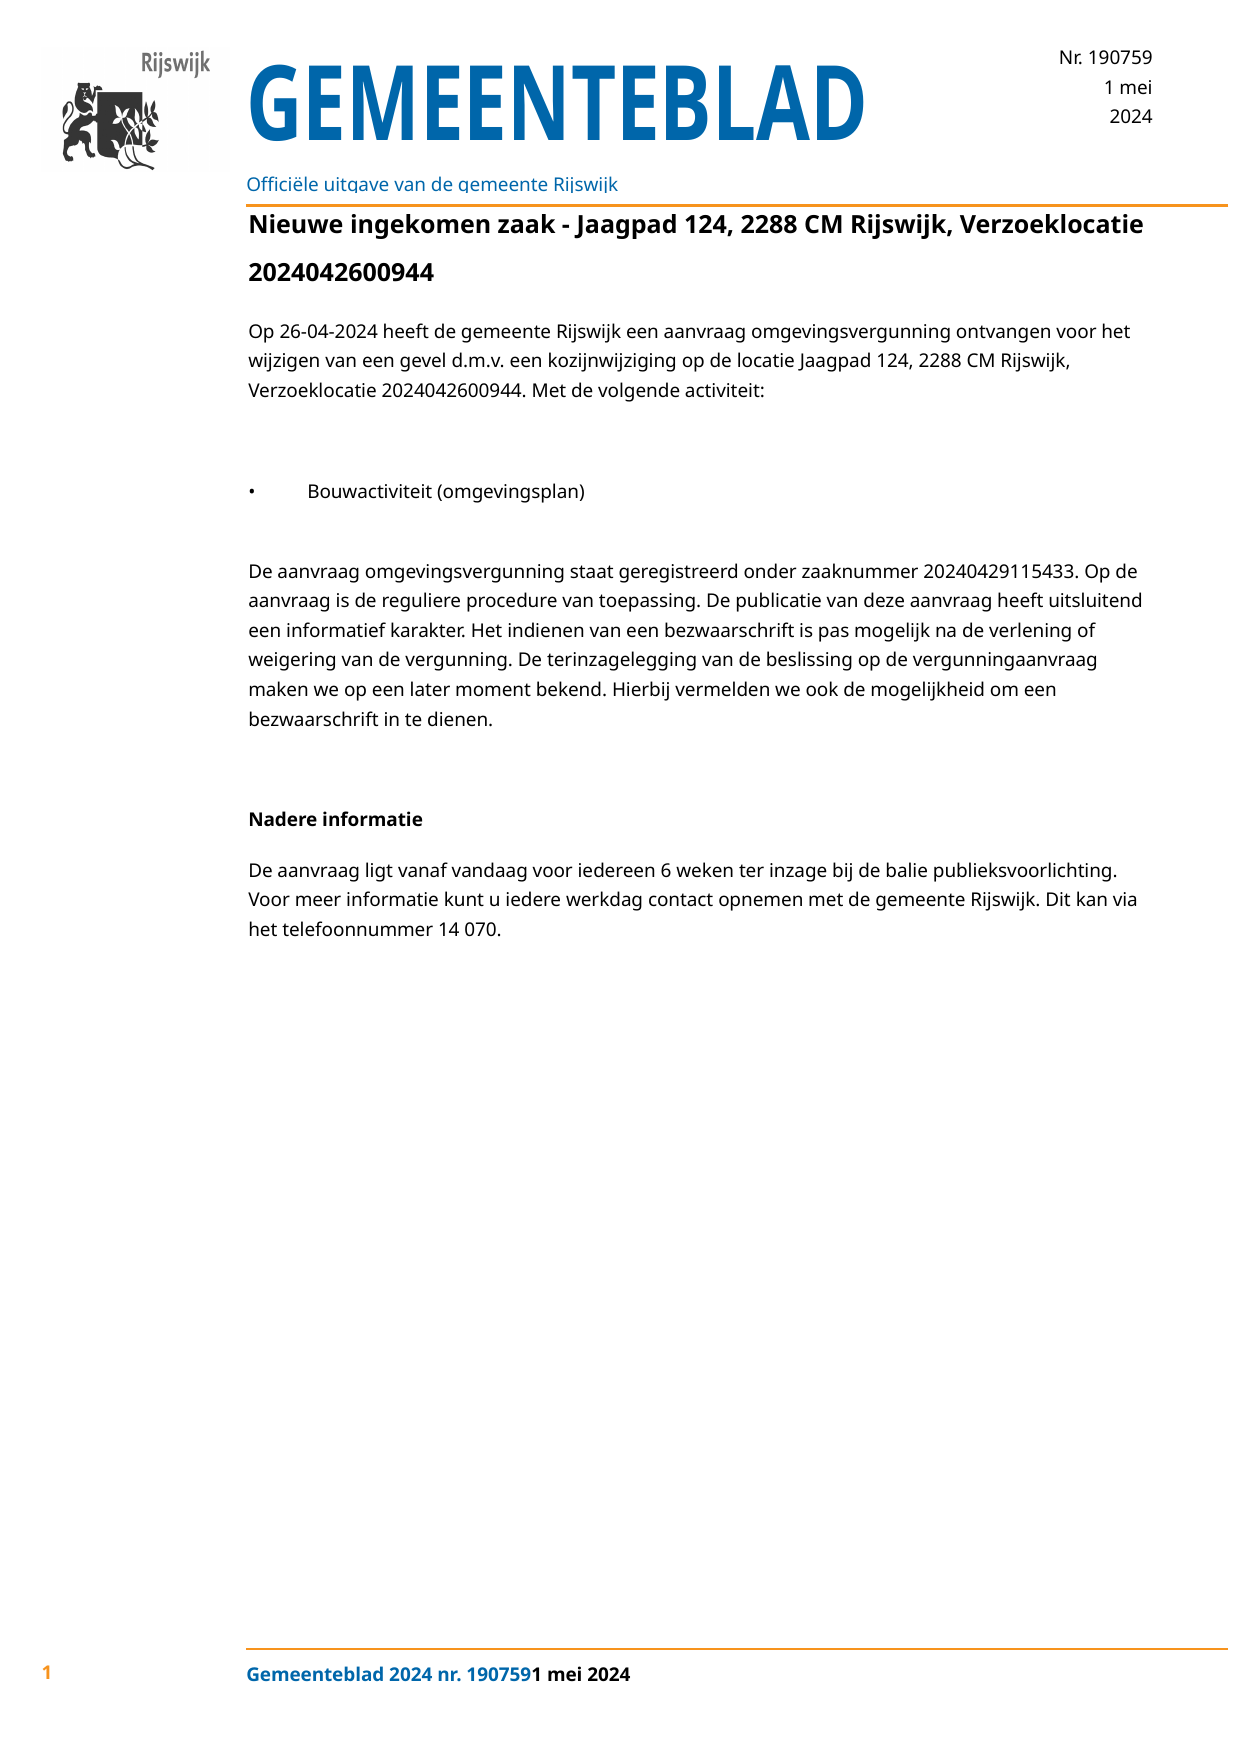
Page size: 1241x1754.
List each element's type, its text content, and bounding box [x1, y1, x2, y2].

picture [41, 47, 231, 172]
text Op 26-04-2024 heeft de gemeente Rijswijk een aanvraag omgevingsvergunning ontvangen voor het wijzigen van een gevel d.m.v. een kozijnwijziging op de locatie Jaagpad 124, 2288 CM Rijswijk, Verzoeklocatie 2024042600944. Met de volgende activiteit: [248, 318, 1152, 403]
text De aanvraag omgevingsvergunning staat geregistreerd onder zaaknummer 20240429115433. Op de aanvraag is de reguliere procedure van toepassing. De publicatie van deze aanvraag heeft uitsluitend een informatief karakter. Het indienen van een bezwaarschrift is pas mogelijk na de verlening of weigering van de vergunning. De terinzagelegging van de beslissing op de vergunningaanvraag maken we op een later moment bekend. Hierbij vermelden we ook de mogelijkheid om een bezwaarschrift in te dienen. [248, 558, 1152, 732]
text Nieuwe ingekomen zaak - Jaagpad 124, 2288 CM Rijswijk, Verzoeklocatie 2024042600944 [248, 207, 1152, 288]
text Nadere informatie [248, 807, 1152, 832]
list Bouwactiviteit (omgevingsplan) [248, 478, 1152, 504]
text De aanvraag ligt vanaf vandaag voor iedereen 6 weken ter inzage bij de balie publieksvoorlichting. Voor meer informatie kunt u iedere werkdag contact opnemen met de gemeente Rijswijk. Dit kan via het telefoonnummer 14 070. [248, 857, 1152, 942]
